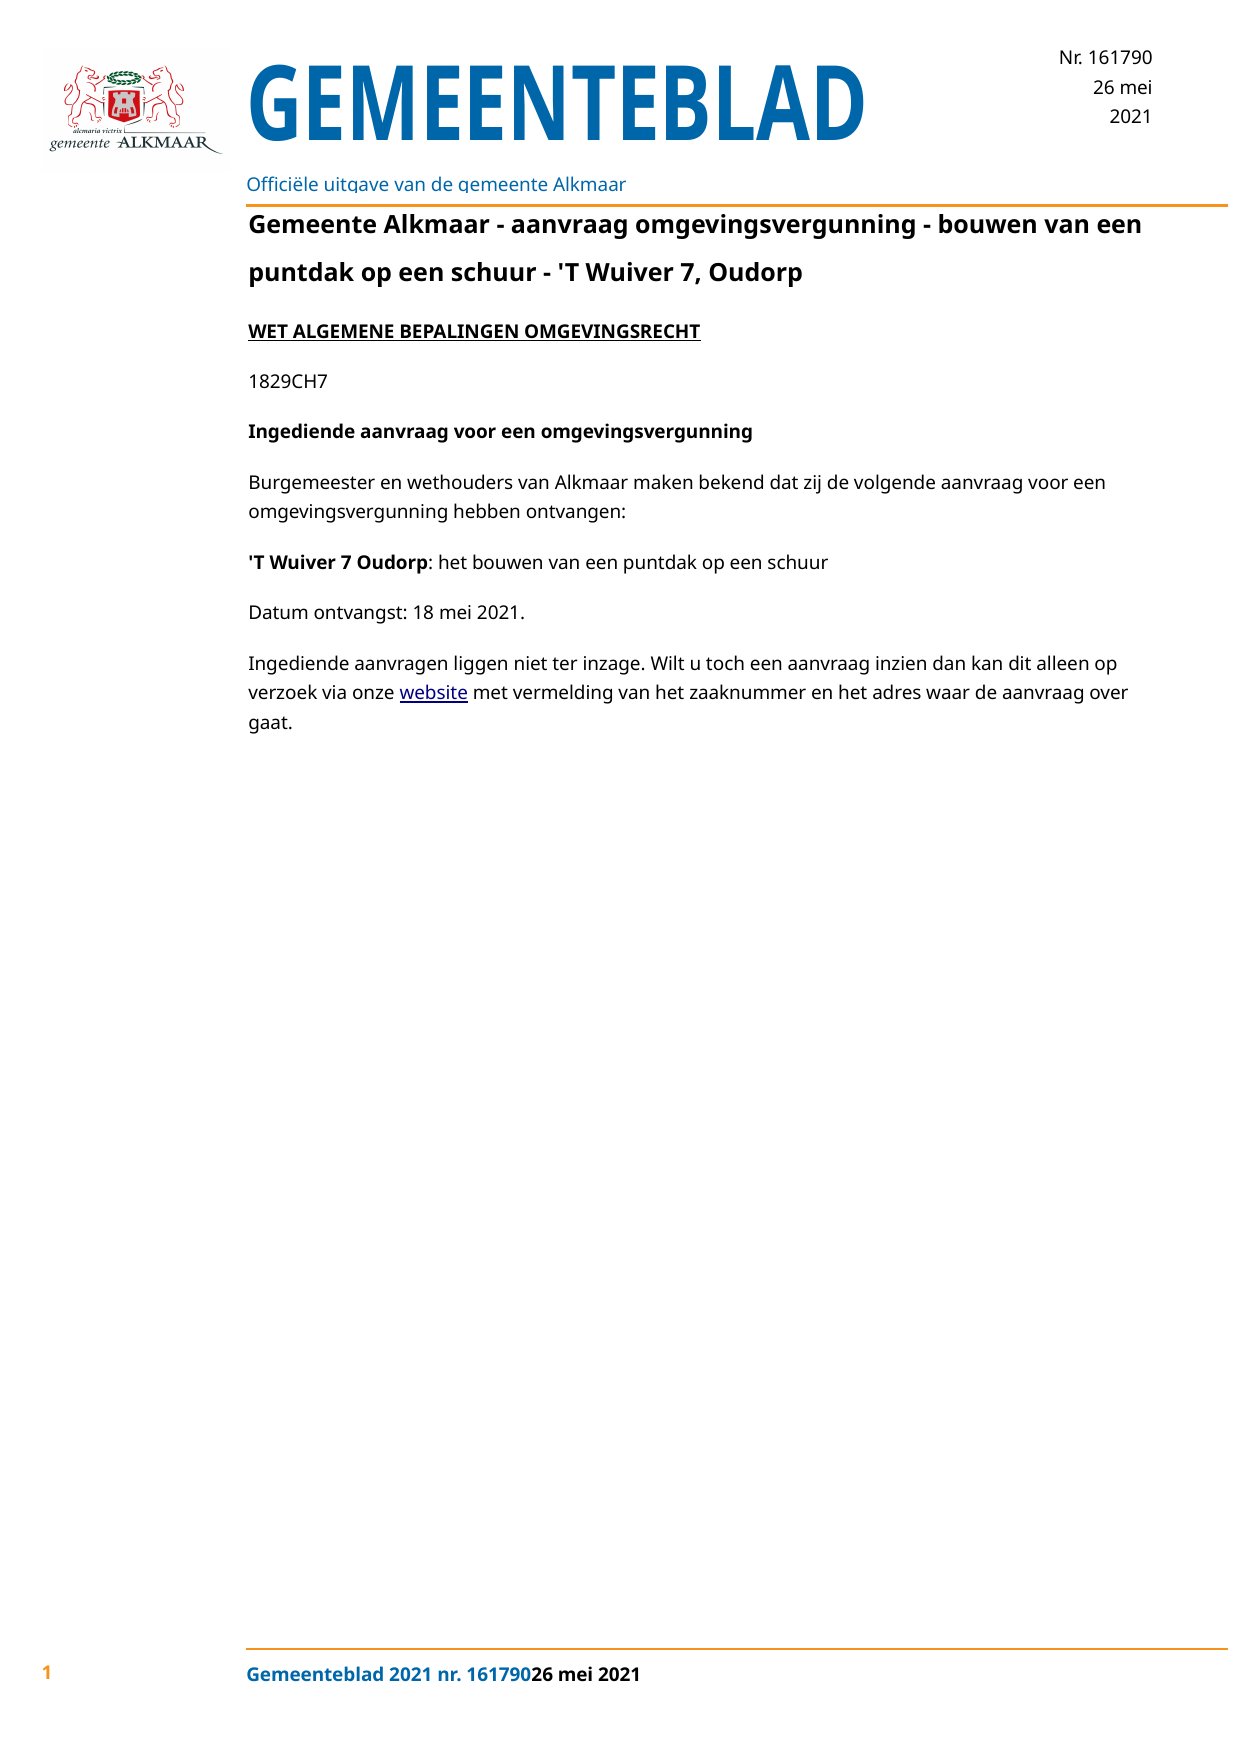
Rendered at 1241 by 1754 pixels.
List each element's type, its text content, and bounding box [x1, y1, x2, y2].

text 1829CH7 [248, 368, 1152, 394]
text Ingediende aanvraag voor een omgevingsvergunning [248, 419, 1152, 444]
text WET ALGEMENE BEPALINGEN OMGEVINGSRECHT [248, 318, 1152, 344]
text Datum ontvangst: 18 mei 2021. [248, 599, 1152, 625]
text Ingediende aanvragen liggen niet ter inzage. Wilt u toch een aanvraag inzien dan kan dit alleen op verzoek via onze website met vermelding van het zaaknummer en het adres waar de aanvraag over gaat. [248, 650, 1152, 735]
text 'T Wuiver 7 Oudorp: het bouwen van een puntdak op een schuur [248, 549, 1152, 575]
text Gemeente Alkmaar - aanvraag omgevingsvergunning - bouwen van een puntdak op een schuur - 'T Wuiver 7, Oudorp [248, 207, 1152, 288]
picture [41, 47, 231, 172]
text Burgemeester en wethouders van Alkmaar maken bekend dat zij de volgende aanvraag voor een omgevingsvergunning hebben ontvangen: [248, 469, 1152, 524]
